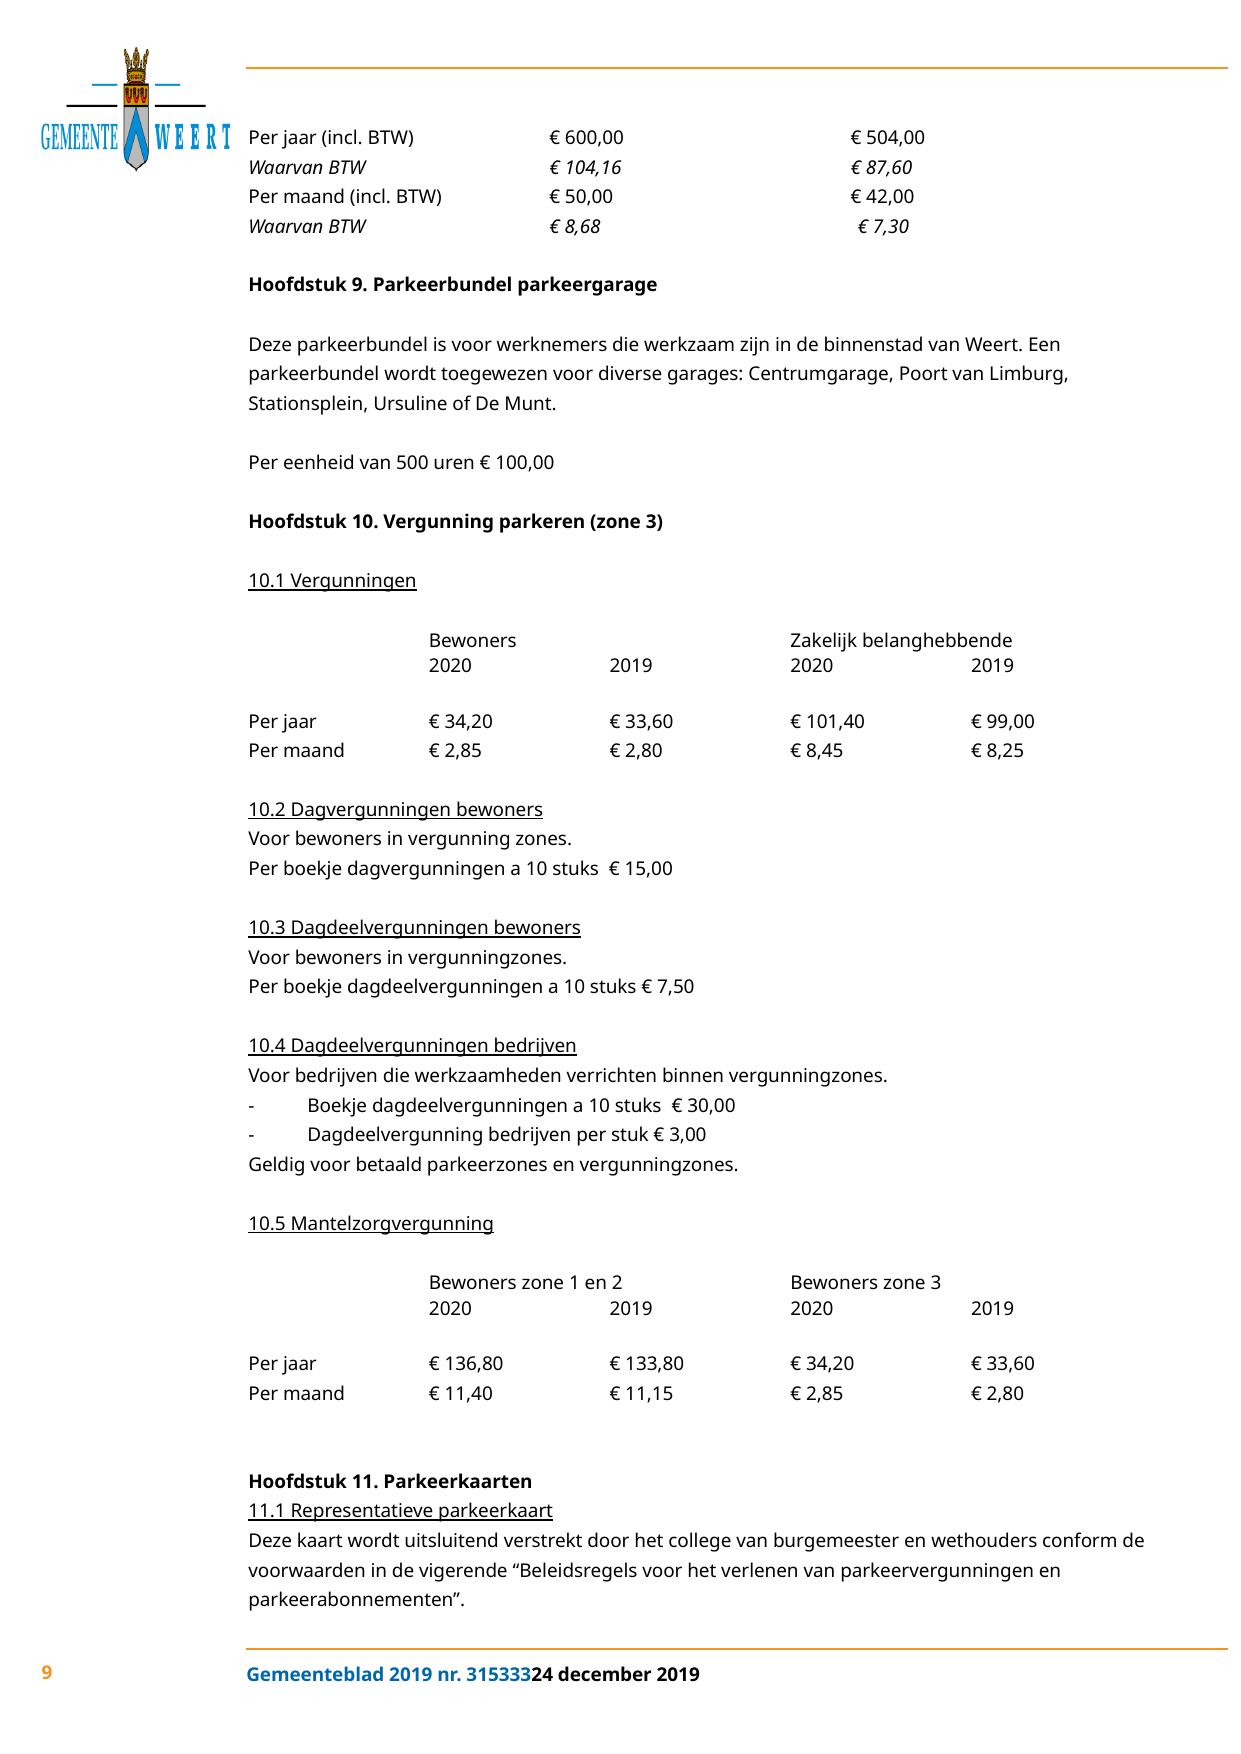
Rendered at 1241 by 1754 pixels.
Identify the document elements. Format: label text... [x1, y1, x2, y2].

text Deze parkeerbundel is voor werknemers die werkzaam zijn in de binnenstad van Weert. Een parkeerbundel wordt toegewezen voor diverse garages: Centrumgarage, Poort van Limburg, Stationsplein, Ursuline of De Munt. [248, 331, 1152, 416]
text 10.5 Mantelzorgvergunning [248, 1210, 1152, 1236]
text Voor bewoners in vergunning zones. [248, 826, 1152, 851]
table_cell Per jaar Per maand [248, 678, 429, 763]
table_cell 2019 [971, 1295, 1152, 1321]
table_cell € 33,60 € 2,80 [609, 678, 790, 763]
table_cell € 600,00 € 104,16 € 50,00 € 8,68 [549, 95, 850, 239]
table_cell [248, 653, 429, 678]
table_cell 2019 [971, 653, 1152, 678]
table_cell € 99,00 € 8,25 [971, 678, 1152, 763]
table_cell [248, 1295, 429, 1321]
text Hoofdstuk 9. Parkeerbundel parkeergarage [248, 272, 1152, 297]
table_cell € 34,20 € 2,85 [429, 678, 609, 763]
text 10.2 Dagvergunningen bewoners [248, 796, 1152, 822]
text Hoofdstuk 10. Vergunning parkeren (zone 3) [248, 508, 1152, 534]
table_cell € 33,60 € 2,80 [971, 1321, 1152, 1435]
table_cell 2020 [790, 653, 971, 678]
table_header Bewoners [429, 627, 790, 652]
text Deze kaart wordt uitsluitend verstrekt door het college van burgemeester en wethouders conform de voorwaarden in de vigerende “Beleidsregels voor het verlenen van parkeervergunningen en parkeerabonnementen”. [248, 1527, 1152, 1612]
table_cell € 133,80 € 11,15 [609, 1321, 790, 1435]
table_cell 2020 [790, 1295, 971, 1321]
text 11.1 Representatieve parkeerkaart [248, 1498, 1152, 1523]
text Per eenheid van 500 uren € 100,00 [248, 449, 1152, 475]
text Geldig voor betaald parkeerzones en vergunningzones. [248, 1151, 1152, 1177]
table_cell 2020 [429, 653, 609, 678]
table_header [248, 627, 429, 652]
text Hoofdstuk 11. Parkeerkaarten [248, 1468, 1152, 1494]
picture [41, 47, 231, 172]
list Dagdeelvergunning bedrijven per stuk € 3,00 [248, 1121, 1152, 1147]
text 10.3 Dagdeelvergunningen bewoners [248, 914, 1152, 940]
table_cell € 136,80 € 11,40 [429, 1321, 609, 1435]
text 10.4 Dagdeelvergunningen bedrijven [248, 1033, 1152, 1058]
text Per boekje dagdeelvergunningen a 10 stuks € 7,50 [248, 973, 1152, 999]
table_cell Per jaar Per maand [248, 1321, 429, 1435]
text Per boekje dagvergunningen a 10 stuks € 15,00 [248, 855, 1152, 881]
list Boekje dagdeelvergunningen a 10 stuks € 30,00 [248, 1092, 1152, 1117]
table_cell € 504,00 € 87,60 € 42,00 € 7,30 [850, 95, 1152, 239]
table_cell € 101,40 € 8,45 [790, 678, 971, 763]
text Voor bewoners in vergunningzones. [248, 944, 1152, 969]
table_cell 2019 [609, 653, 790, 678]
table_cell € 34,20 € 2,85 [790, 1321, 971, 1435]
table_cell 2020 [429, 1295, 609, 1321]
text Voor bedrijven die werkzaamheden verrichten binnen vergunningzones. [248, 1062, 1152, 1088]
table_header Bewoners zone 3 [790, 1269, 1152, 1295]
table_cell 2019 [609, 1295, 790, 1321]
text 10.1 Vergunningen [248, 567, 1152, 593]
table_cell Per jaar (incl. BTW) Waarvan BTW Per maand (incl. BTW) Waarvan BTW [248, 95, 549, 239]
table_header Bewoners zone 1 en 2 [429, 1269, 790, 1295]
table_header Zakelijk belanghebbende [790, 627, 1152, 652]
table_header [248, 1269, 429, 1295]
